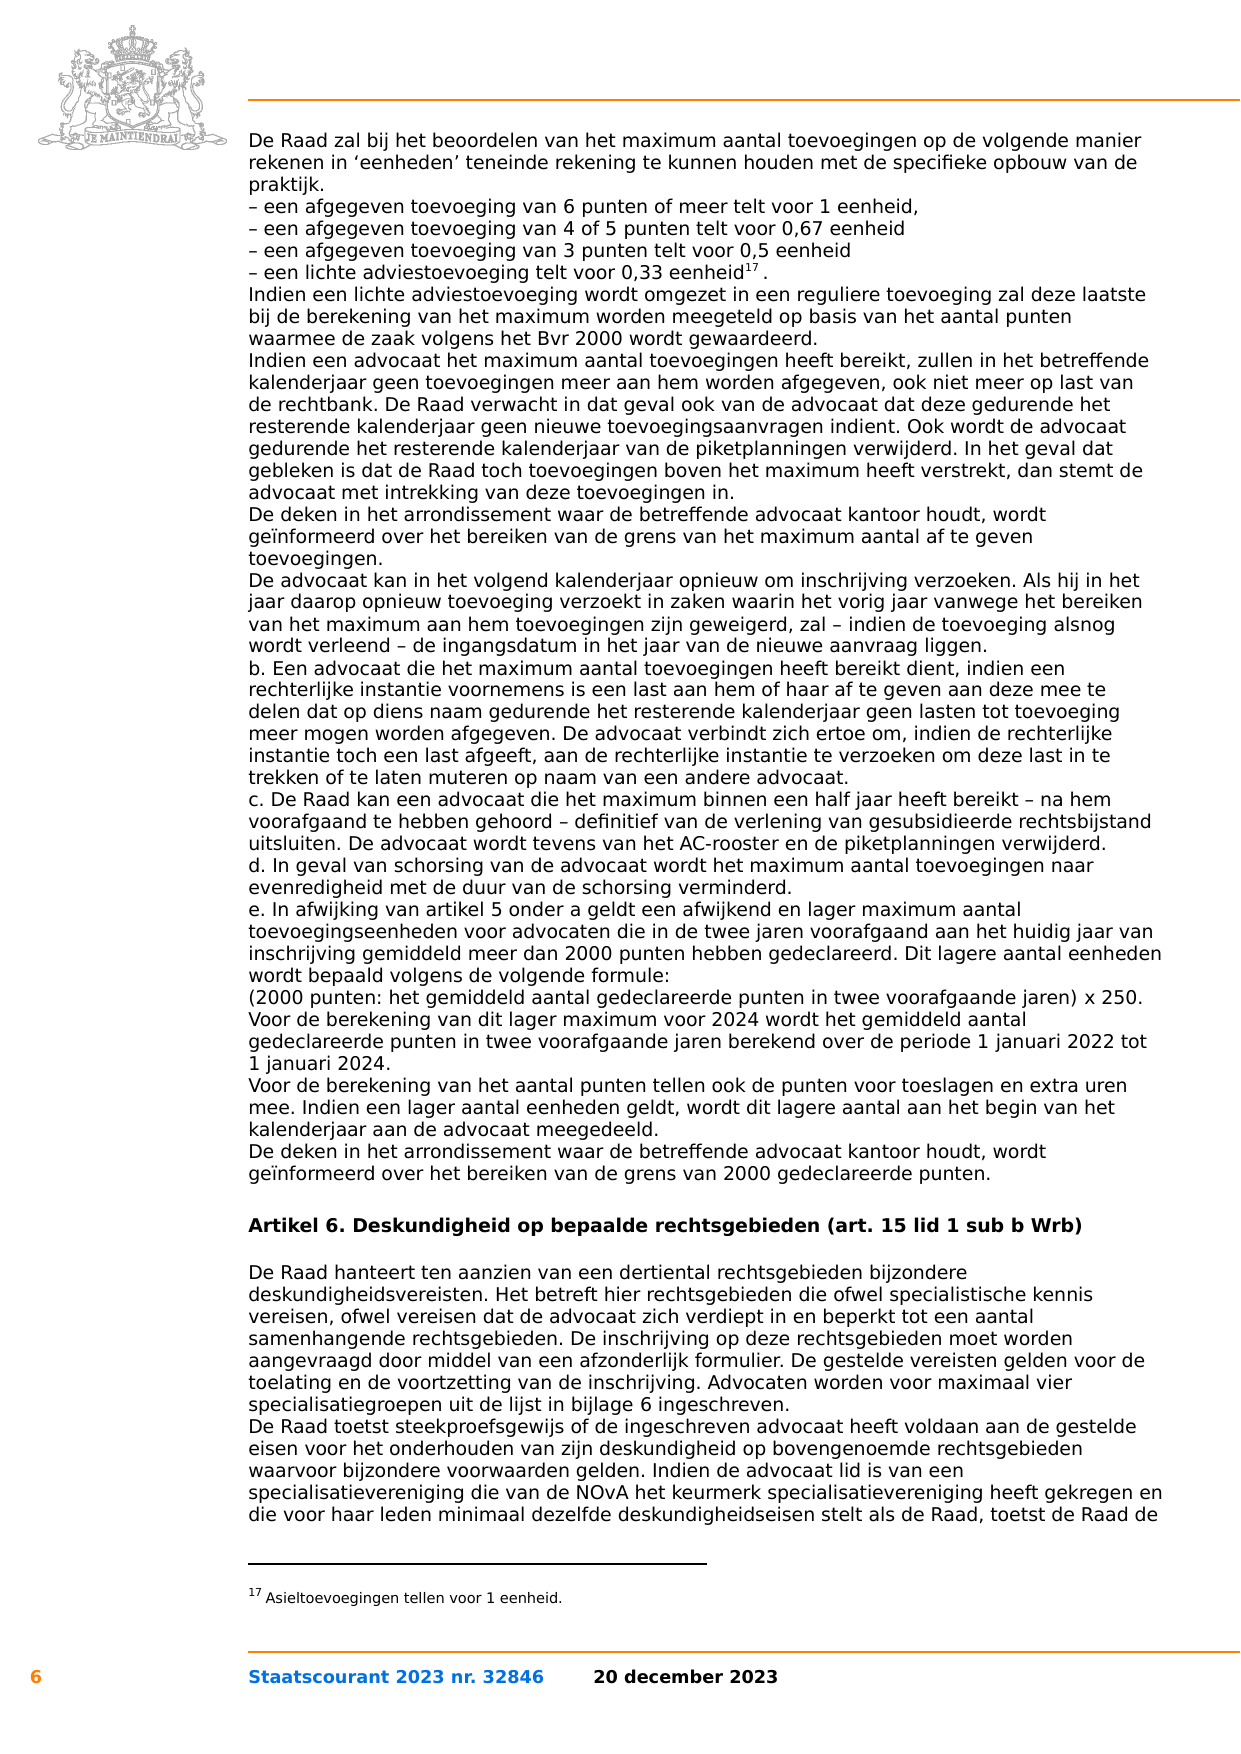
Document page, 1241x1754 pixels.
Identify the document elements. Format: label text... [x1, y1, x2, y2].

text c. De Raad kan een advocaat die het maximum binnen een half jaar heeft bereikt – na hem voorafgaand te hebben gehoord – definitief van de verlening van gesubsidieerde rechtsbijstand uitsluiten. De advocaat wordt tevens van het AC-rooster en de piketplanningen verwijderd. [248, 789, 1163, 855]
text (2000 punten: het gemiddeld aantal gedeclareerde punten in twee voorafgaande jaren) x 250. [248, 987, 1163, 1009]
text – een afgegeven toevoeging van 4 of 5 punten telt voor 0,67 eenheid [248, 218, 1163, 240]
text De deken in het arrondissement waar de betreffende advocaat kantoor houdt, wordt geïnformeerd over het bereiken van de grens van 2000 gedeclareerde punten. [248, 1141, 1163, 1185]
text – een afgegeven toevoeging van 3 punten telt voor 0,5 eenheid [248, 240, 1163, 262]
text d. In geval van schorsing van de advocaat wordt het maximum aantal toevoegingen naar evenredigheid met de duur van de schorsing verminderd. [248, 855, 1163, 899]
picture [38, 25, 227, 150]
text Asieltoevoegingen tellen voor 1 eenheid. [248, 1586, 1163, 1608]
text – een afgegeven toevoeging van 6 punten of meer telt voor 1 eenheid, [248, 196, 1163, 218]
text De Raad toetst steekproefsgewijs of de ingeschreven advocaat heeft voldaan aan de gestelde eisen voor het onderhouden van zijn deskundigheid op bovengenoemde rechtsgebieden waarvoor bijzondere voorwaarden gelden. Indien de advocaat lid is van een specialisatievereniging die van de NOvA het keurmerk specialisatievereniging heeft gekregen en die voor haar leden minimaal dezelfde deskundigheidseisen stelt als de Raad, toetst de Raad de [248, 1416, 1163, 1526]
text De advocaat kan in het volgend kalenderjaar opnieuw om inschrijving verzoeken. Als hij in het jaar daarop opnieuw toevoeging verzoekt in zaken waarin het vorig jaar vanwege het bereiken van het maximum aan hem toevoegingen zijn geweigerd, zal – indien de toevoeging alsnog wordt verleend – de ingangsdatum in het jaar van de nieuwe aanvraag liggen. [248, 569, 1163, 657]
text b. Een advocaat die het maximum aantal toevoegingen heeft bereikt dient, indien een rechterlijke instantie voornemens is een last aan hem of haar af te geven aan deze mee te delen dat op diens naam gedurende het resterende kalenderjaar geen lasten tot toevoeging meer mogen worden afgegeven. De advocaat verbindt zich ertoe om, indien de rechterlijke instantie toch een last afgeeft, aan de rechterlijke instantie te verzoeken om deze last in te trekken of te laten muteren op naam van een andere advocaat. [248, 657, 1163, 789]
text Voor de berekening van het aantal punten tellen ook de punten voor toeslagen en extra uren mee. Indien een lager aantal eenheden geldt, wordt dit lagere aantal aan het begin van het kalenderjaar aan de advocaat meegedeeld. [248, 1075, 1163, 1141]
text De Raad hanteert ten aanzien van een dertiental rechtsgebieden bijzondere deskundigheidsvereisten. Het betreft hier rechtsgebieden die ofwel specialistische kennis vereisen, ofwel vereisen dat de advocaat zich verdiept in en beperkt tot een aantal samenhangende rechtsgebieden. De inschrijving op deze rechtsgebieden moet worden aangevraagd door middel van een afzonderlijk formulier. De gestelde vereisten gelden voor de toelating en de voortzetting van de inschrijving. Advocaten worden voor maximaal vier specialisatiegroepen uit de lijst in bijlage 6 ingeschreven. [248, 1262, 1163, 1416]
text – een lichte adviestoevoeging telt voor 0,33 eenheid. [248, 262, 1163, 284]
text e. In afwijking van artikel 5 onder a geldt een afwijkend en lager maximum aantal toevoegingseenheden voor advocaten die in de twee jaren voorafgaand aan het huidig jaar van inschrijving gemiddeld meer dan 2000 punten hebben gedeclareerd. Dit lagere aantal eenheden wordt bepaald volgens de volgende formule: [248, 899, 1163, 987]
text Indien een advocaat het maximum aantal toevoegingen heeft bereikt, zullen in het betreffende kalenderjaar geen toevoegingen meer aan hem worden afgegeven, ook niet meer op last van de rechtbank. De Raad verwacht in dat geval ook van de advocaat dat deze gedurende het resterende kalenderjaar geen nieuwe toevoegingsaanvragen indient. Ook wordt de advocaat gedurende het resterende kalenderjaar van de piketplanningen verwijderd. In het geval dat gebleken is dat de Raad toch toevoegingen boven het maximum heeft verstrekt, dan stemt de advocaat met intrekking van deze toevoegingen in. [248, 350, 1163, 503]
text Indien een lichte adviestoevoeging wordt omgezet in een reguliere toevoeging zal deze laatste bij de berekening van het maximum worden meegeteld op basis van het aantal punten waarmee de zaak volgens het Bvr 2000 wordt gewaardeerd. [248, 284, 1163, 350]
text De deken in het arrondissement waar de betreffende advocaat kantoor houdt, wordt geïnformeerd over het bereiken van de grens van het maximum aantal af te geven toevoegingen. [248, 503, 1163, 569]
text De Raad zal bij het beoordelen van het maximum aantal toevoegingen op de volgende manier rekenen in ‘eenheden’ teneinde rekening te kunnen houden met de specifieke opbouw van de praktijk. [248, 130, 1163, 196]
text Voor de berekening van dit lager maximum voor 2024 wordt het gemiddeld aantal gedeclareerde punten in twee voorafgaande jaren berekend over de periode 1 januari 2022 tot 1 januari 2024. [248, 1009, 1163, 1075]
subtitle Artikel 6. Deskundigheid op bepaalde rechtsgebieden (art. 15 lid 1 sub b Wrb) [248, 1215, 1163, 1237]
